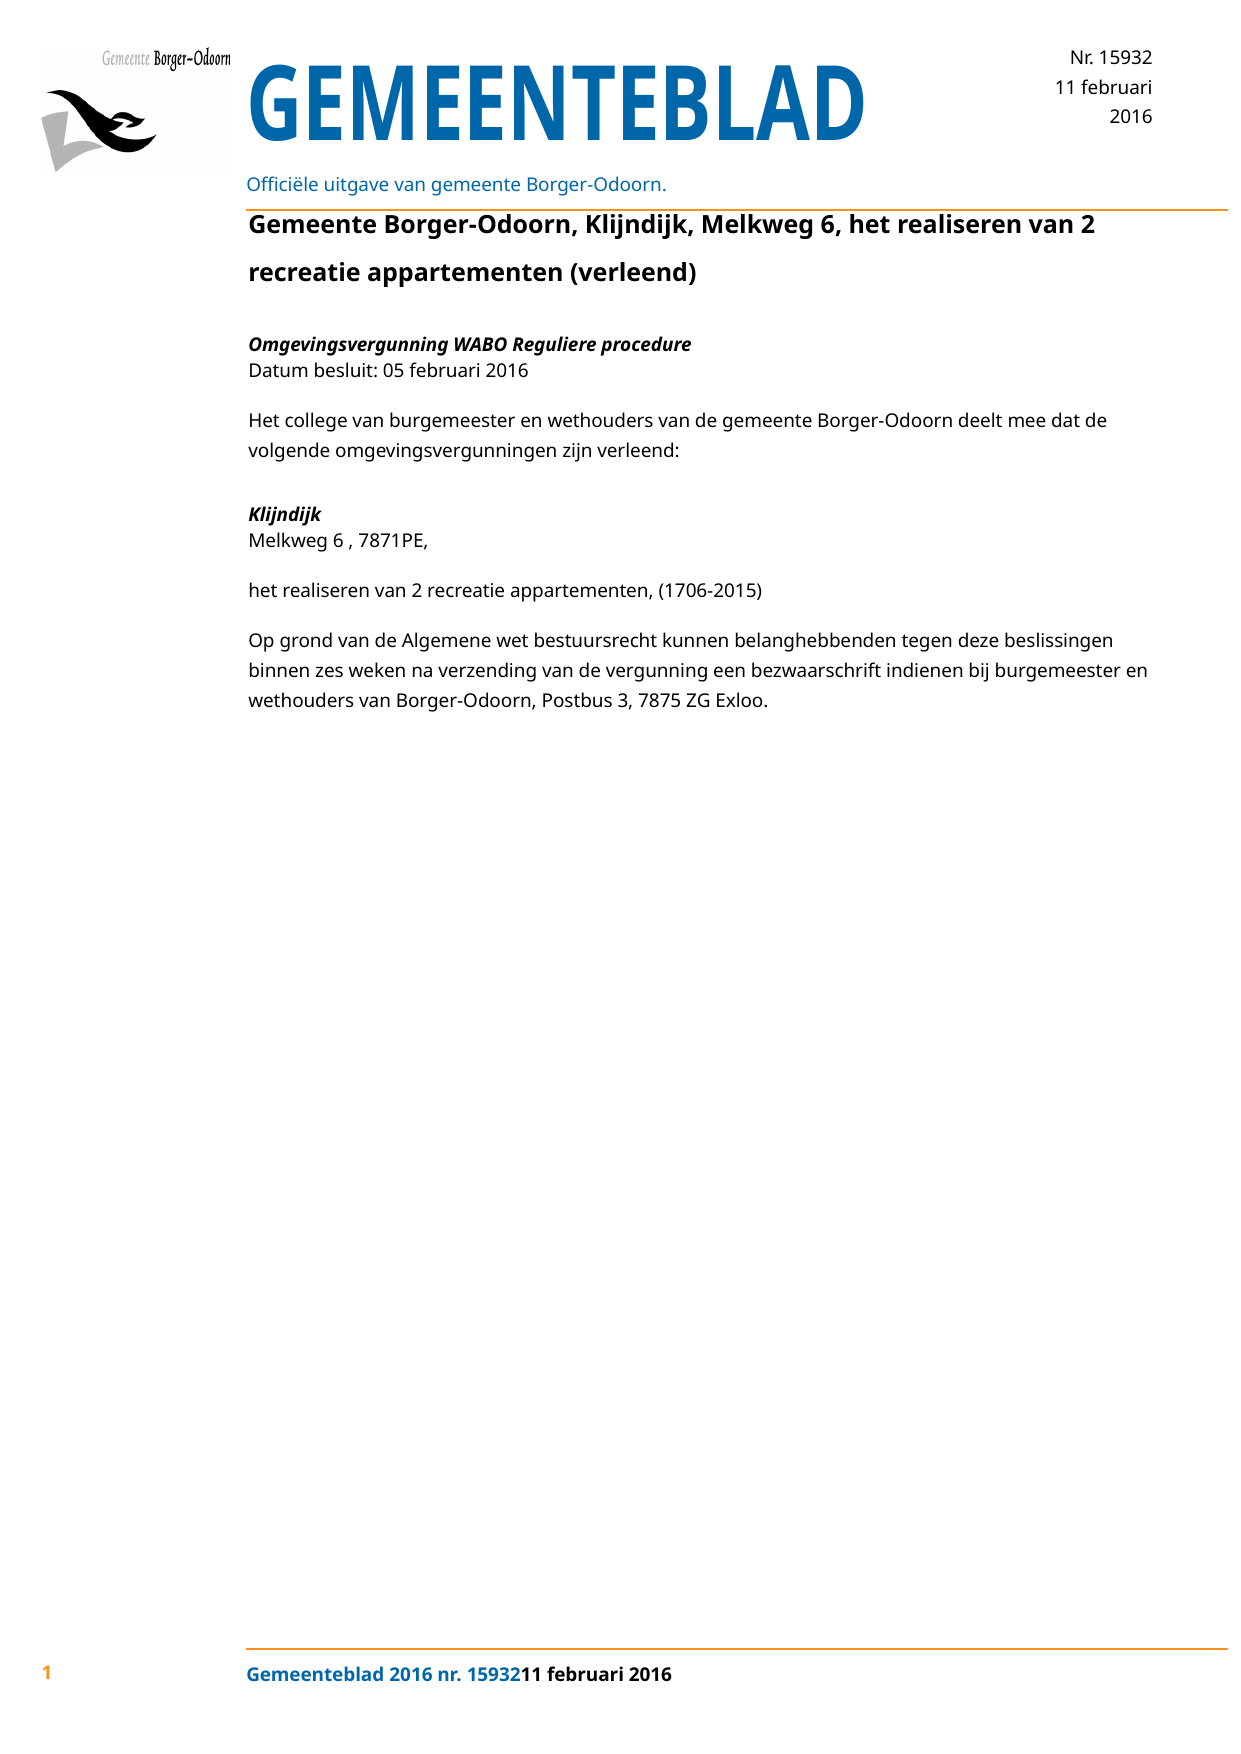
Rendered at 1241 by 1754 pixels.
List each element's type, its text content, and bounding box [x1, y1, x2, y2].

text Omgevingsvergunning WABO Reguliere procedure [248, 331, 1152, 357]
text Melkweg 6 , 7871PE, [248, 527, 1152, 553]
text Datum besluit: 05 februari 2016 [248, 357, 1152, 383]
text Klijndijk [248, 501, 1152, 527]
picture [41, 47, 231, 172]
text het realiseren van 2 recreatie appartementen, (1706-2015) [248, 577, 1152, 603]
text Op grond van de Algemene wet bestuursrecht kunnen belanghebbenden tegen deze beslissingen binnen zes weken na verzending van de vergunning een bezwaarschrift indienen bij burgemeester en wethouders van Borger-Odoorn, Postbus 3, 7875 ZG Exloo. [248, 628, 1152, 713]
text Gemeente Borger-Odoorn, Klijndijk, Melkweg 6, het realiseren van 2 recreatie appartementen (verleend) [248, 211, 1152, 288]
text Het college van burgemeester en wethouders van de gemeente Borger-Odoorn deelt mee dat de volgende omgevingsvergunningen zijn verleend: [248, 408, 1152, 463]
